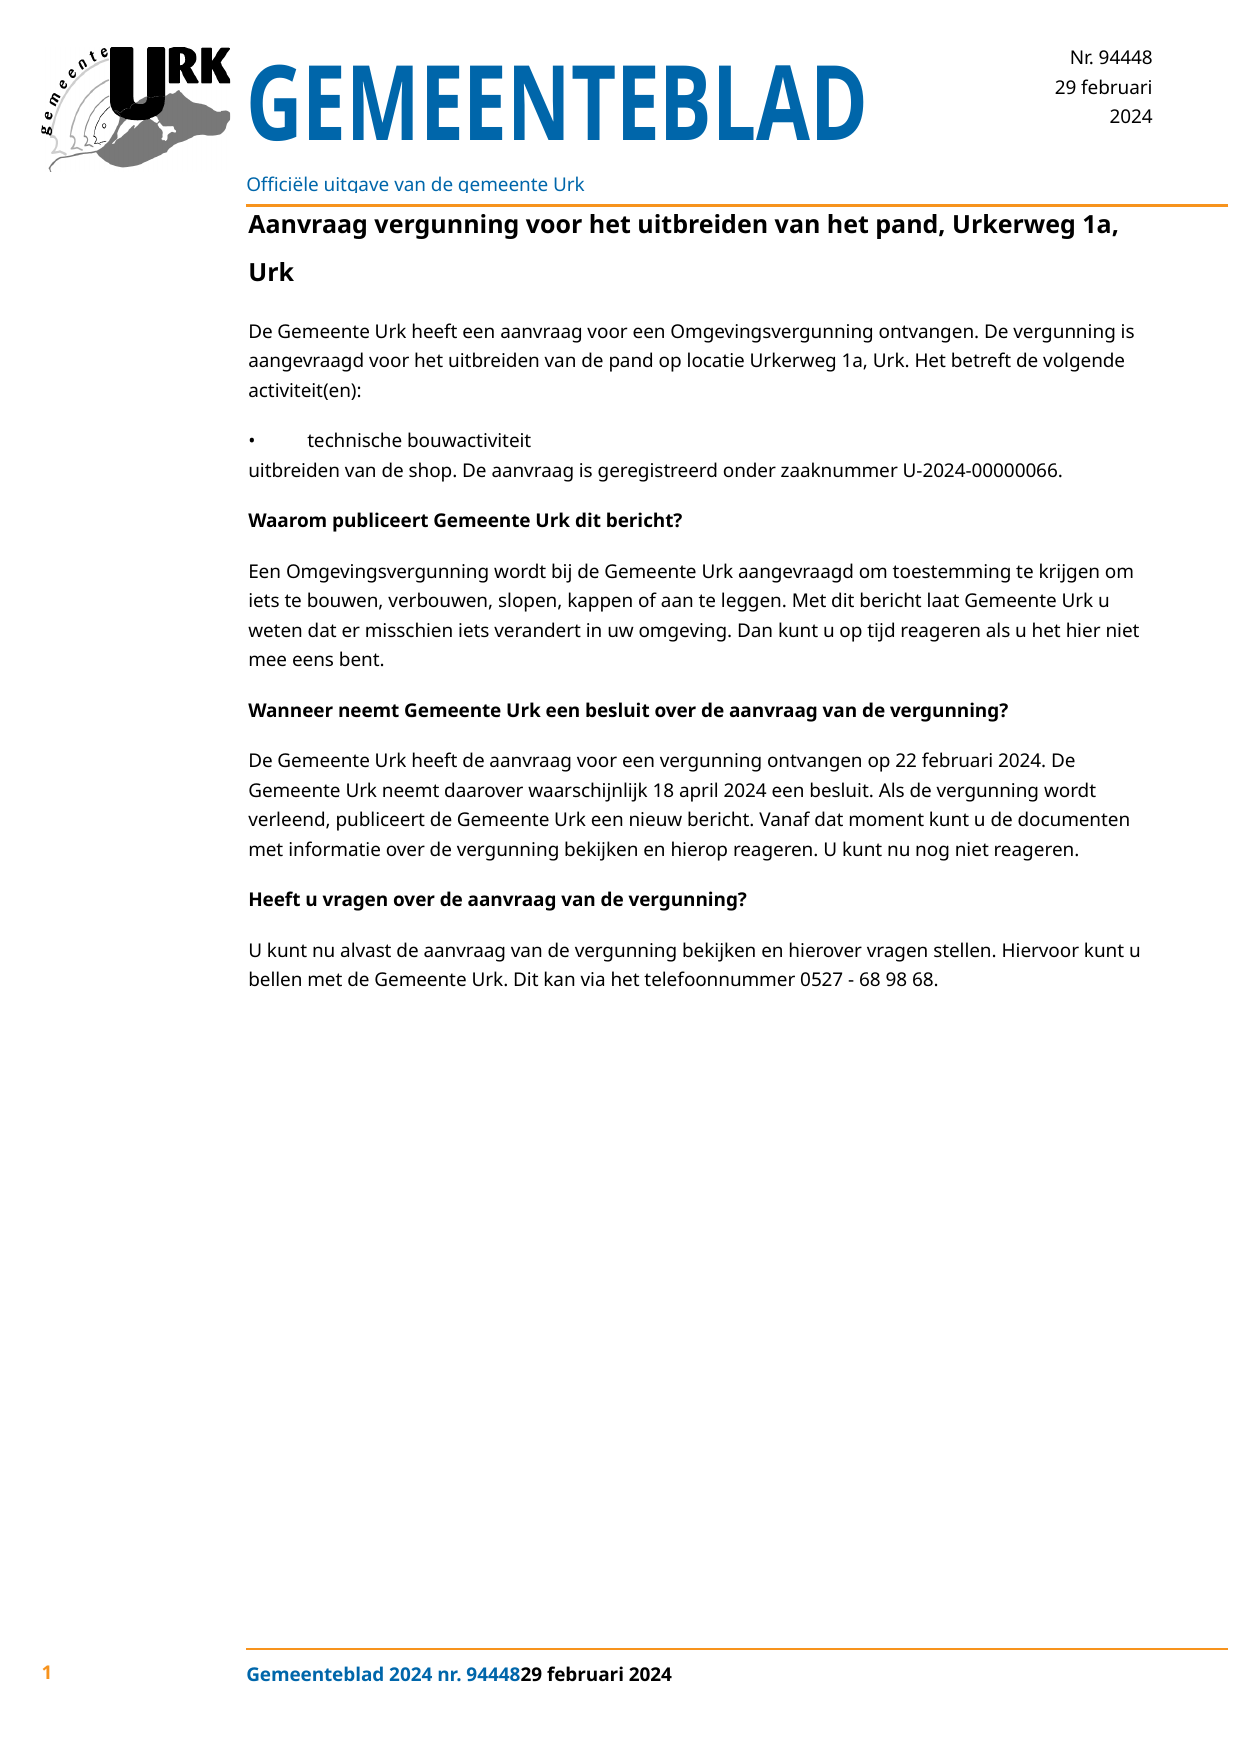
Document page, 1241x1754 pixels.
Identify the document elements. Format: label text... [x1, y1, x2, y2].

text uitbreiden van de shop. De aanvraag is geregistreerd onder zaaknummer U-2024-00000066. [248, 457, 1152, 483]
text Een Omgevingsvergunning wordt bij de Gemeente Urk aangevraagd om toestemming te krijgen om iets te bouwen, verbouwen, slopen, kappen of aan te leggen. Met dit bericht laat Gemeente Urk u weten dat er misschien iets verandert in uw omgeving. Dan kunt u op tijd reageren als u het hier niet mee eens bent. [248, 558, 1152, 672]
text Heeft u vragen over de aanvraag van de vergunning? [248, 887, 1152, 912]
text De Gemeente Urk heeft een aanvraag voor een Omgevingsvergunning ontvangen. De vergunning is aangevraagd voor het uitbreiden van de pand op locatie Urkerweg 1a, Urk. Het betreft de volgende activiteit(en): [248, 318, 1152, 403]
text De Gemeente Urk heeft de aanvraag voor een vergunning ontvangen op 22 februari 2024. De Gemeente Urk neemt daarover waarschijnlijk 18 april 2024 een besluit. Als de vergunning wordt verleend, publiceert de Gemeente Urk een nieuw bericht. Vanaf dat moment kunt u de documenten met informatie over de vergunning bekijken en hierop reageren. U kunt nu nog niet reageren. [248, 747, 1152, 862]
list technische bouwactiviteit [248, 427, 1152, 453]
text Wanneer neemt Gemeente Urk een besluit over de aanvraag van de vergunning? [248, 697, 1152, 723]
text U kunt nu alvast de aanvraag van de vergunning bekijken en hierover vragen stellen. Hiervoor kunt u bellen met de Gemeente Urk. Dit kan via het telefoonnummer 0527 - 68 98 68. [248, 937, 1152, 992]
text Aanvraag vergunning voor het uitbreiden van het pand, Urkerweg 1a, Urk [248, 207, 1152, 288]
picture [41, 47, 231, 172]
text Waarom publiceert Gemeente Urk dit bericht? [248, 507, 1152, 533]
